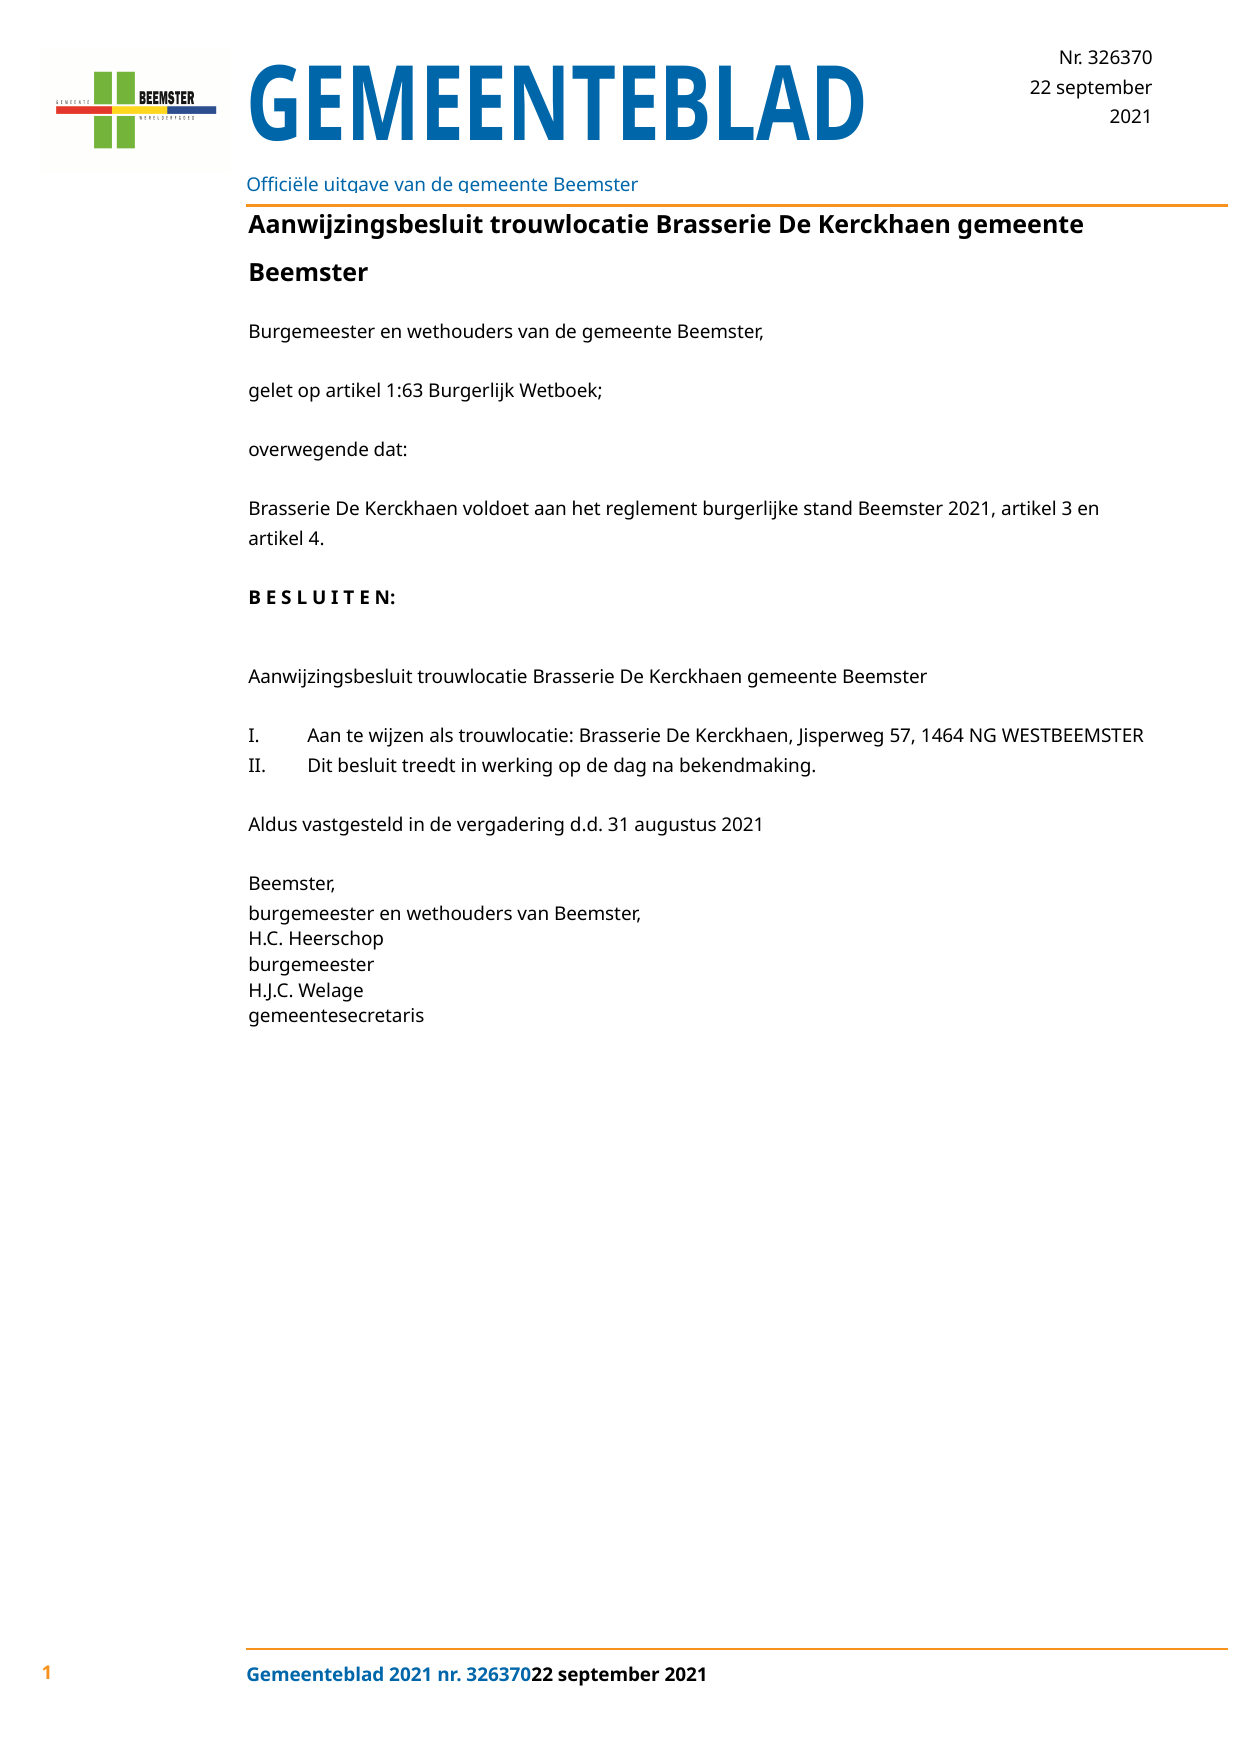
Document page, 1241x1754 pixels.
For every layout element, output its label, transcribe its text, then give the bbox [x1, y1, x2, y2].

text Burgemeester en wethouders van de gemeente Beemster, [248, 318, 1152, 344]
list Dit besluit treedt in werking op de dag na bekendmaking. [248, 752, 1152, 777]
text H.C. Heerschop [248, 925, 1152, 951]
text H.J.C. Welage [248, 977, 1152, 1003]
text Aanwijzingsbesluit trouwlocatie Brasserie De Kerckhaen gemeente Beemster [248, 207, 1152, 288]
list Aan te wijzen als trouwlocatie: Brasserie De Kerckhaen, Jisperweg 57, 1464 NG WESTBEEMSTER [248, 722, 1152, 748]
text burgemeester en wethouders van Beemster, [248, 900, 1152, 925]
text Aldus vastgesteld in de vergadering d.d. 31 augustus 2021 [248, 811, 1152, 837]
text Aanwijzingsbesluit trouwlocatie Brasserie De Kerckhaen gemeente Beemster [248, 663, 1152, 689]
text Beemster, [248, 870, 1152, 896]
text gemeentesecretaris [248, 1003, 1152, 1028]
text overwegende dat: [248, 436, 1152, 462]
picture [41, 47, 231, 172]
text burgemeester [248, 951, 1152, 977]
text Brasserie De Kerckhaen voldoet aan het reglement burgerlijke stand Beemster 2021, artikel 3 en artikel 4. [248, 495, 1152, 551]
text B E S L U I T E N: [248, 584, 1152, 610]
text gelet op artikel 1:63 Burgerlijk Wetboek; [248, 377, 1152, 403]
